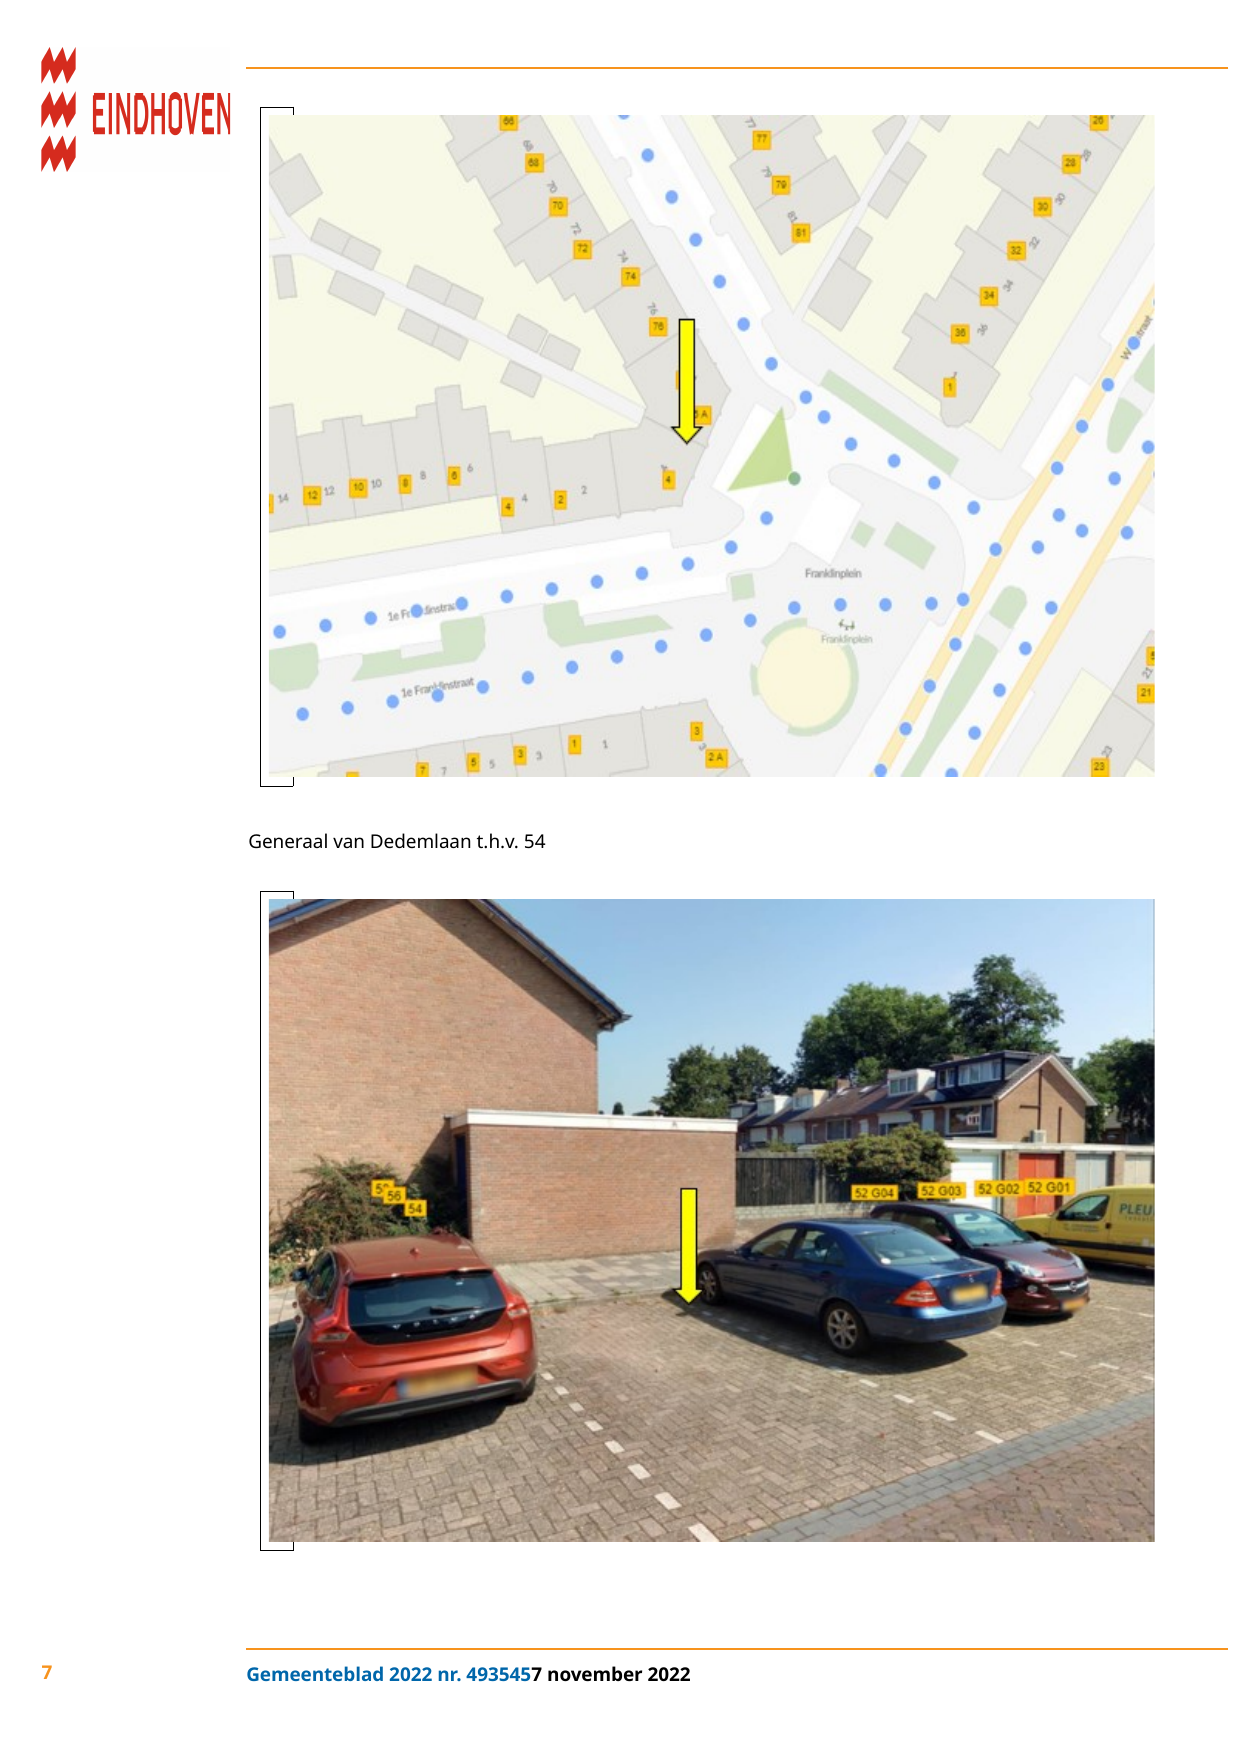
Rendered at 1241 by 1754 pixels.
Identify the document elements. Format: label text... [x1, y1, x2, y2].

picture [41, 47, 231, 172]
picture [268, 115, 1155, 777]
text Generaal van Dedemlaan t.h.v. 54 [248, 828, 1152, 854]
picture [268, 899, 1155, 1542]
